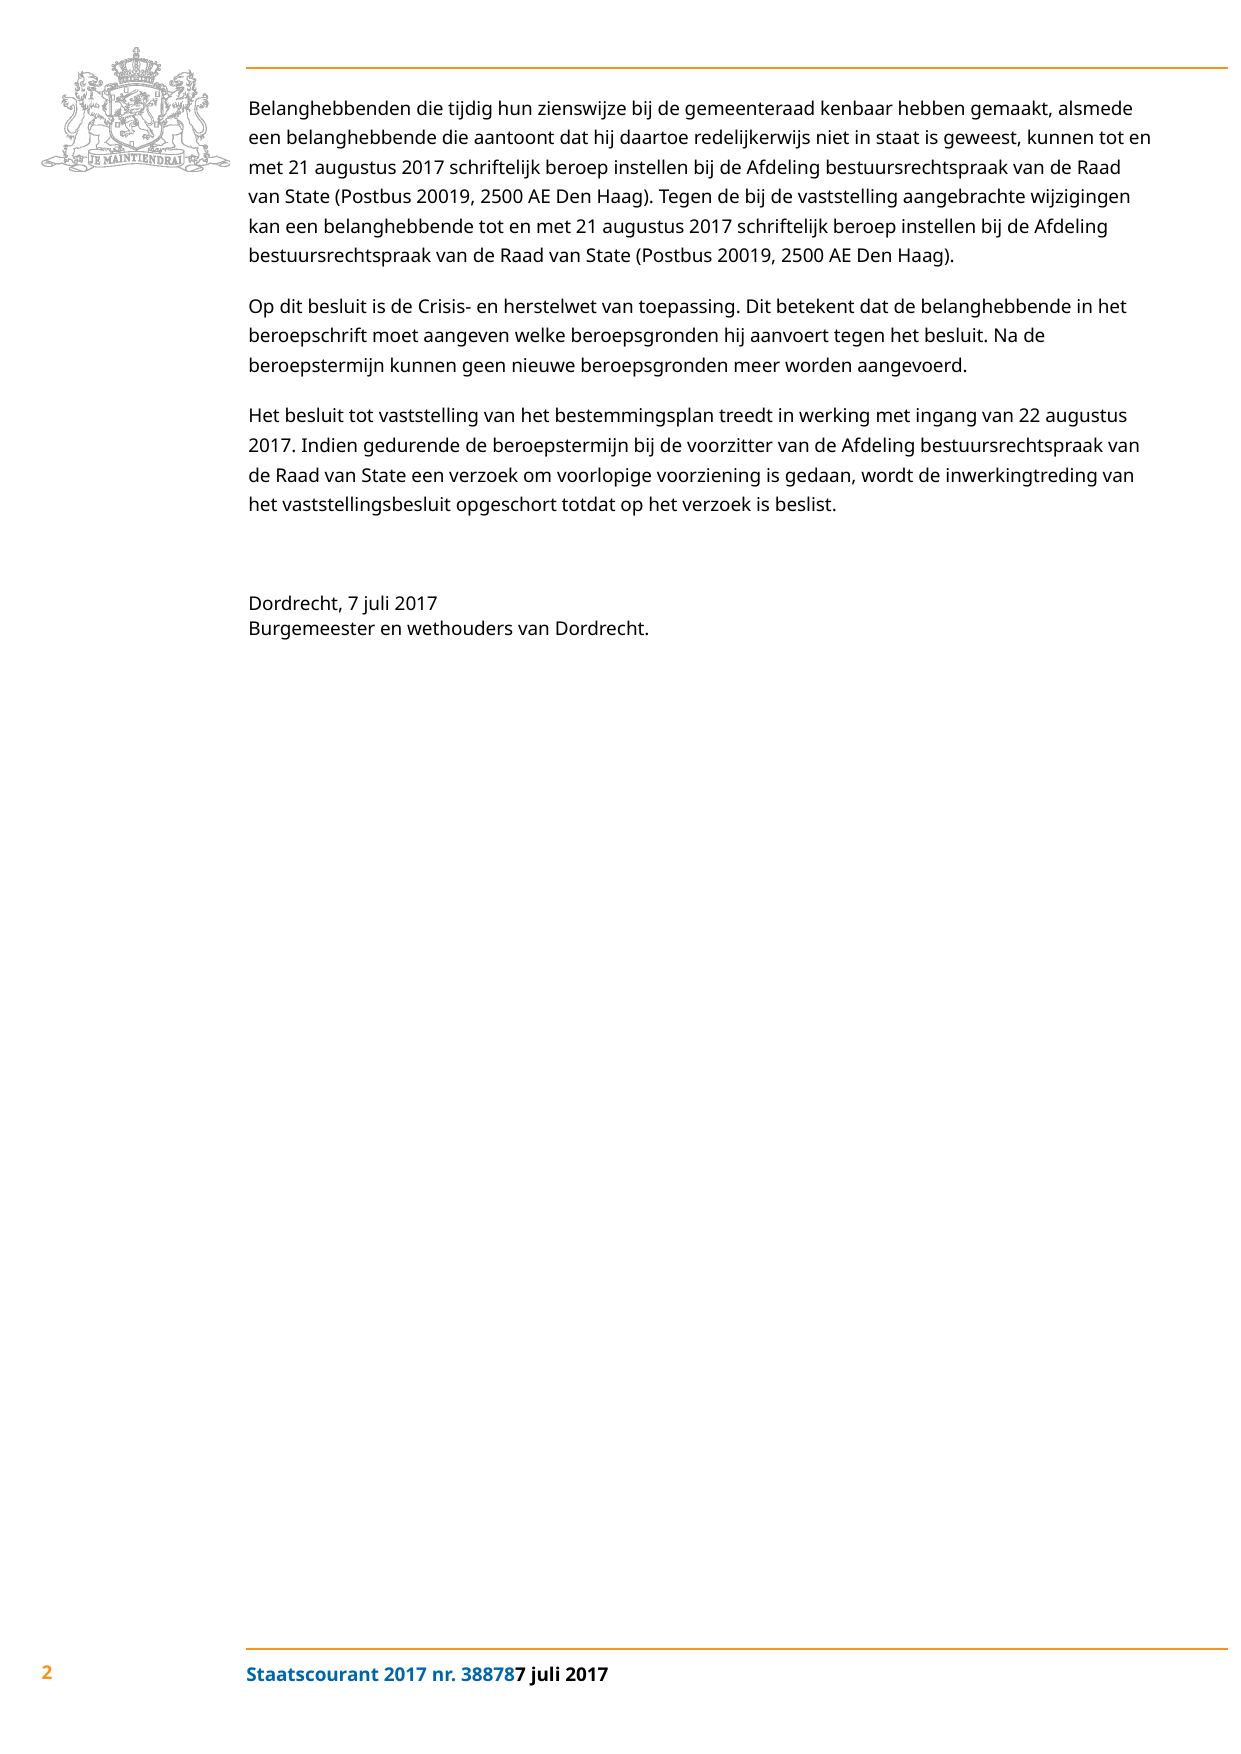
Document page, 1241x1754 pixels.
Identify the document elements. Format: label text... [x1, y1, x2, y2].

text Dordrecht, 7 juli 2017 [248, 590, 1152, 615]
text Belanghebbenden die tijdig hun zienswijze bij de gemeenteraad kenbaar hebben gemaakt, alsmede een belanghebbende die aantoont dat hij daartoe redelijkerwijs niet in staat is geweest, kunnen tot en met 21 augustus 2017 schriftelijk beroep instellen bij de Afdeling bestuursrechtspraak van de Raad van State (Postbus 20019, 2500 AE Den Haag). Tegen de bij de vaststelling aangebrachte wijzigingen kan een belanghebbende tot en met 21 augustus 2017 schriftelijk beroep instellen bij de Afdeling bestuursrechtspraak van de Raad van State (Postbus 20019, 2500 AE Den Haag). [248, 95, 1152, 268]
text Het besluit tot vaststelling van het bestemmingsplan treedt in werking met ingang van 22 augustus 2017. Indien gedurende de beroepstermijn bij de voorzitter van de Afdeling bestuursrechtspraak van de Raad van State een verzoek om voorlopige voorziening is gedaan, wordt de inwerkingtreding van het vaststellingsbesluit opgeschort totdat op het verzoek is beslist. [248, 403, 1152, 517]
text Burgemeester en wethouders van Dordrecht. [248, 615, 1152, 641]
picture [41, 47, 231, 172]
text Op dit besluit is de Crisis- en herstelwet van toepassing. Dit betekent dat de belanghebbende in het beroepschrift moet aangeven welke beroepsgronden hij aanvoert tegen het besluit. Na de beroepstermijn kunnen geen nieuwe beroepsgronden meer worden aangevoerd. [248, 293, 1152, 378]
